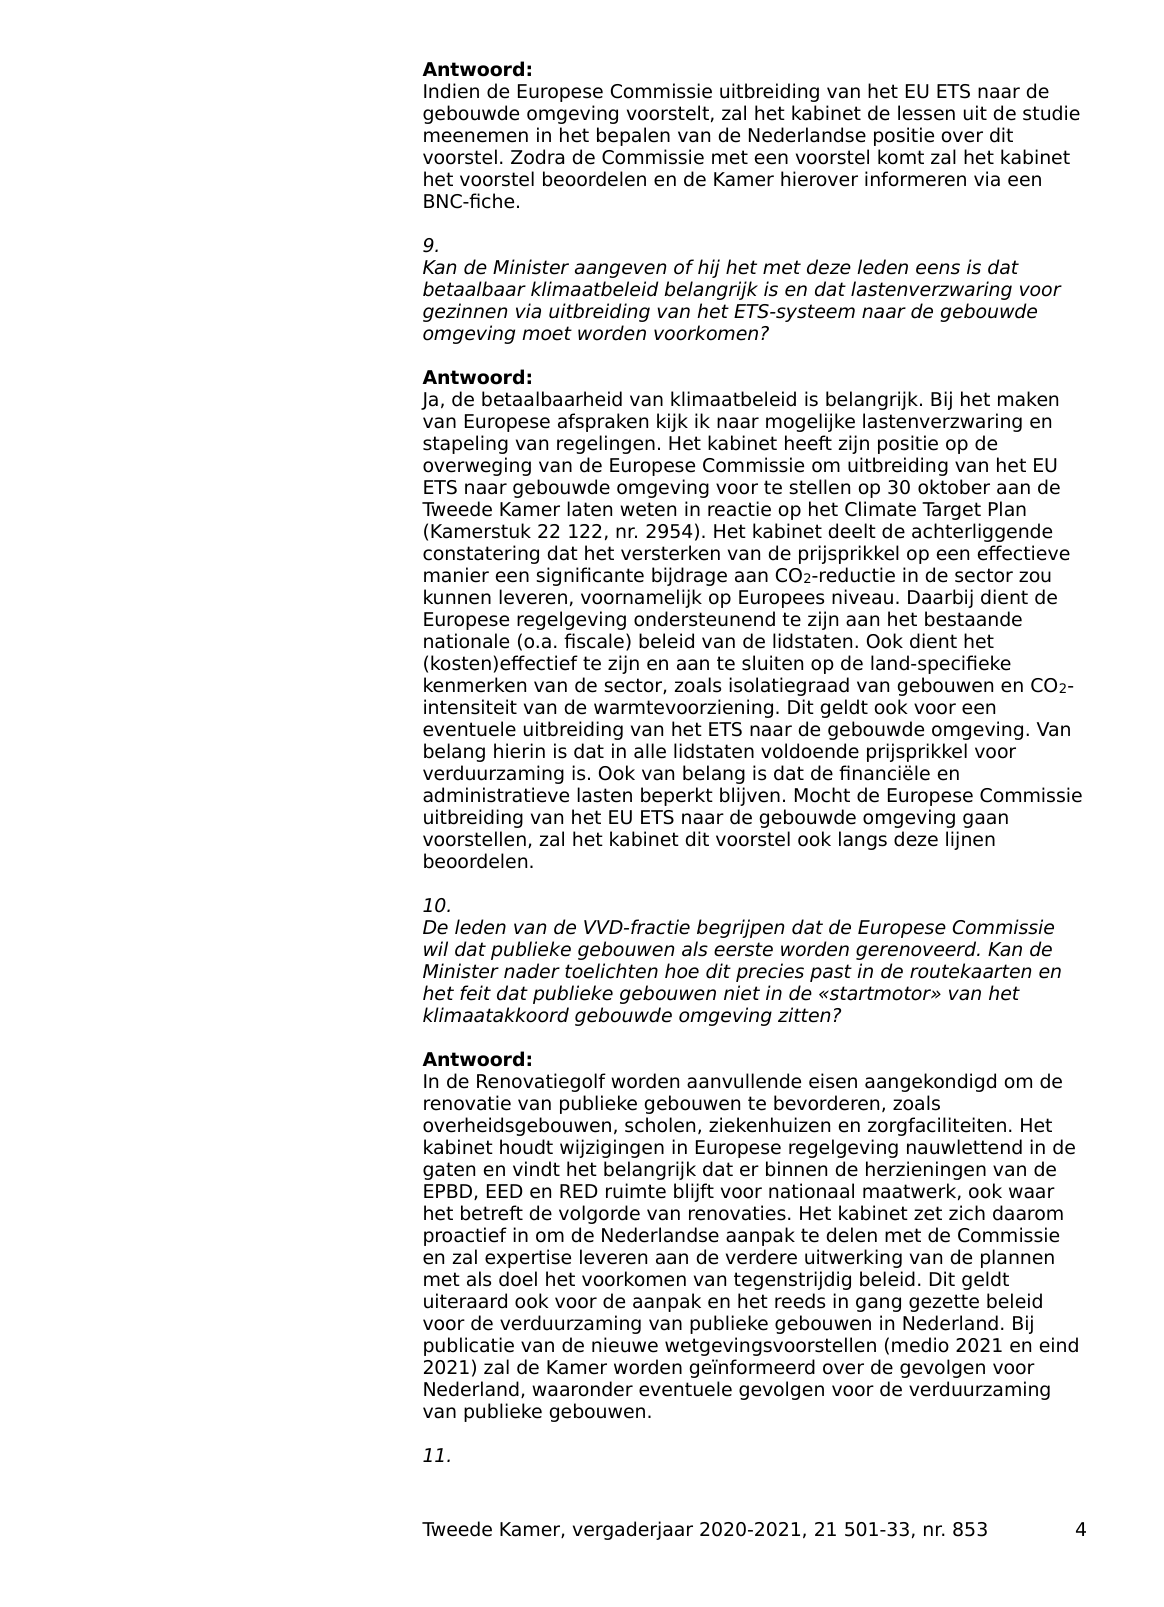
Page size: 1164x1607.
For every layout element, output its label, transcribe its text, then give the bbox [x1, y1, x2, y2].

subtitle Antwoord: [422, 59, 1087, 81]
subtitle Antwoord: [422, 367, 1087, 389]
text In de Renovatiegolf worden aanvullende eisen aangekondigd om de renovatie van publieke gebouwen te bevorderen, zoals overheidsgebouwen, scholen, ziekenhuizen en zorgfaciliteiten. Het kabinet houdt wijzigingen in Europese regelgeving nauwlettend in de gaten en vindt het belangrijk dat er binnen de herzieningen van de EPBD, EED en RED ruimte blijft voor nationaal maatwerk, ook waar het betreft de volgorde van renovaties. Het kabinet zet zich daarom proactief in om de Nederlandse aanpak te delen met de Commissie en zal expertise leveren aan de verdere uitwerking van de plannen met als doel het voorkomen van tegenstrijdig beleid. Dit geldt uiteraard ook voor de aanpak en het reeds in gang gezette beleid voor de verduurzaming van publieke gebouwen in Nederland. Bij publicatie van de nieuwe wetgevingsvoorstellen (medio 2021 en eind 2021) zal de Kamer worden geïnformeerd over de gevolgen voor Nederland, waaronder eventuele gevolgen voor de verduurzaming van publieke gebouwen. [422, 1071, 1087, 1423]
text De leden van de VVD-fractie begrijpen dat de Europese Commissie wil dat publieke gebouwen als eerste worden gerenoveerd. Kan de Minister nader toelichten hoe dit precies past in de routekaarten en het feit dat publieke gebouwen niet in de «startmotor» van het klimaatakkoord gebouwde omgeving zitten? [422, 917, 1087, 1027]
text Kan de Minister aangeven of hij het met deze leden eens is dat betaalbaar klimaatbeleid belangrijk is en dat lastenverzwaring voor gezinnen via uitbreiding van het ETS-systeem naar de gebouwde omgeving moet worden voorkomen? [422, 257, 1087, 345]
text Ja, de betaalbaarheid van klimaatbeleid is belangrijk. Bij het maken van Europese afspraken kijk ik naar mogelijke lastenverzwaring en stapeling van regelingen. Het kabinet heeft zijn positie op de overweging van de Europese Commissie om uitbreiding van het EU ETS naar gebouwde omgeving voor te stellen op 30 oktober aan de Tweede Kamer laten weten in reactie op het Climate Target Plan (Kamerstuk 22 122, nr. 2954). Het kabinet deelt de achterliggende constatering dat het versterken van de prijsprikkel op een effectieve manier een significante bijdrage aan CO2-reductie in de sector zou kunnen leveren, voornamelijk op Europees niveau. Daarbij dient de Europese regelgeving ondersteunend te zijn aan het bestaande nationale (o.a. fiscale) beleid van de lidstaten. Ook dient het (kosten)effectief te zijn en aan te sluiten op de land-specifieke kenmerken van de sector, zoals isolatiegraad van gebouwen en CO2-intensiteit van de warmtevoorziening. Dit geldt ook voor een eventuele uitbreiding van het ETS naar de gebouwde omgeving. Van belang hierin is dat in alle lidstaten voldoende prijsprikkel voor verduurzaming is. Ook van belang is dat de financiële en administratieve lasten beperkt blijven. Mocht de Europese Commissie uitbreiding van het EU ETS naar de gebouwde omgeving gaan voorstellen, zal het kabinet dit voorstel ook langs deze lijnen beoordelen. [422, 389, 1087, 873]
subtitle Antwoord: [422, 1049, 1087, 1071]
text 11. [422, 1445, 1087, 1467]
text Indien de Europese Commissie uitbreiding van het EU ETS naar de gebouwde omgeving voorstelt, zal het kabinet de lessen uit de studie meenemen in het bepalen van de Nederlandse positie over dit voorstel. Zodra de Commissie met een voorstel komt zal het kabinet het voorstel beoordelen en de Kamer hierover informeren via een BNC-fiche. [422, 81, 1087, 213]
text 10. [422, 895, 1087, 917]
text 9. [422, 235, 1087, 257]
